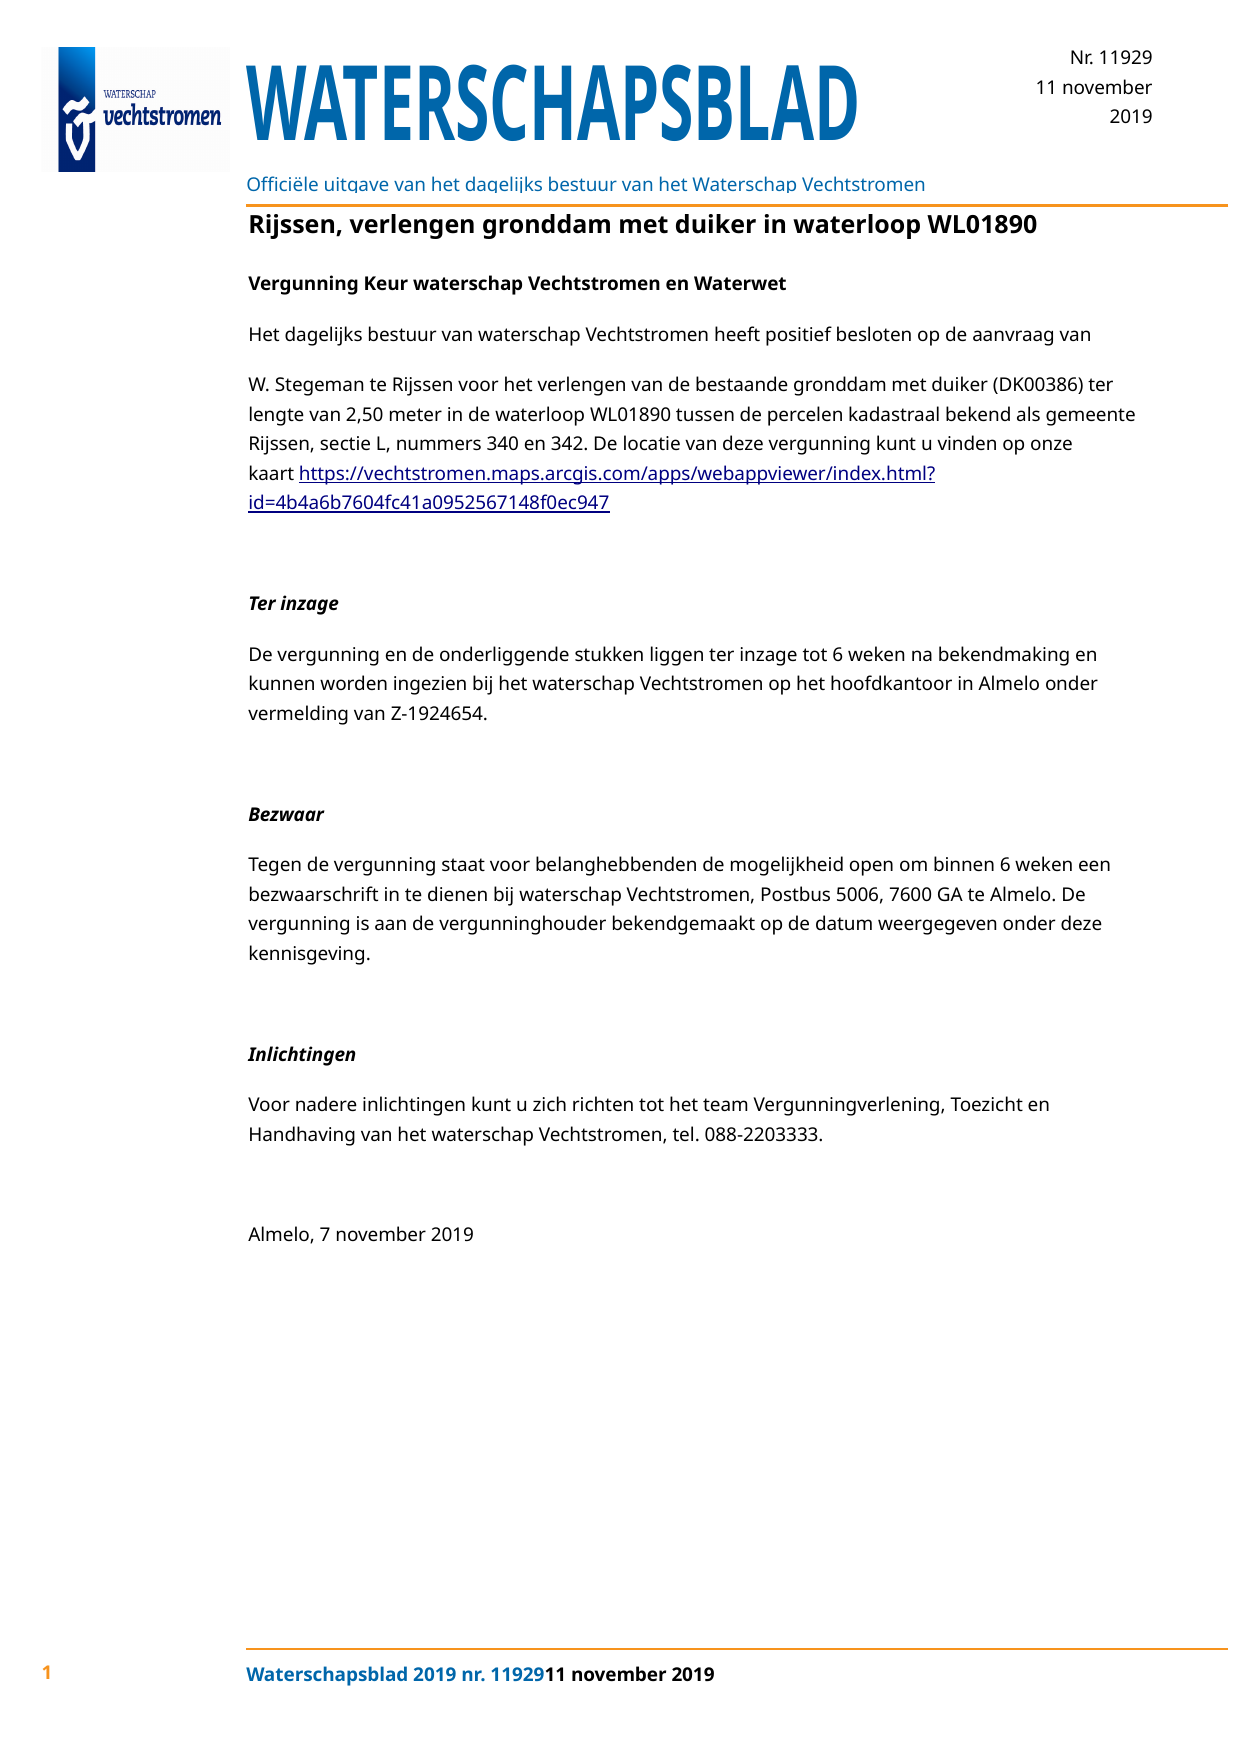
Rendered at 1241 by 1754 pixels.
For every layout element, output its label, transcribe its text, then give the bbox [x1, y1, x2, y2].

text Voor nadere inlichtingen kunt u zich richten tot het team Vergunningverlening, Toezicht en Handhaving van het waterschap Vechtstromen, tel. 088-2203333. [248, 1091, 1152, 1146]
text Ter inzage [248, 590, 1152, 616]
text Bezwaar [248, 801, 1152, 826]
text Inlichtingen [248, 1041, 1152, 1066]
text Het dagelijks bestuur van waterschap Vechtstromen heeft positief besloten op de aanvraag van [248, 321, 1152, 346]
text Almelo, 7 november 2019 [248, 1222, 1152, 1247]
text W. Stegeman te Rijssen voor het verlengen van de bestaande gronddam met duiker (DK00386) ter lengte van 2,50 meter in de waterloop WL01890 tussen de percelen kadastraal bekend als gemeente Rijssen, sectie L, nummers 340 en 342. De locatie van deze vergunning kunt u vinden op onze kaart https://vechtstromen.maps.arcgis.com/apps/webappviewer/index.html?id=4b4a6b7604fc41a0952567148f0ec947 [248, 371, 1152, 515]
text Rijssen, verlengen gronddam met duiker in waterloop WL01890 [248, 207, 1152, 241]
picture [41, 47, 231, 172]
text Tegen de vergunning staat voor belanghebbenden de mogelijkheid open om binnen 6 weken een bezwaarschrift in te dienen bij waterschap Vechtstromen, Postbus 5006, 7600 GA te Almelo. De vergunning is aan de vergunninghouder bekendgemaakt op de datum weergegeven onder deze kennisgeving. [248, 851, 1152, 966]
text De vergunning en de onderliggende stukken liggen ter inzage tot 6 weken na bekendmaking en kunnen worden ingezien bij het waterschap Vechtstromen op het hoofdkantoor in Almelo onder vermelding van Z-1924654. [248, 641, 1152, 726]
text Vergunning Keur waterschap Vechtstromen en Waterwet [248, 270, 1152, 296]
